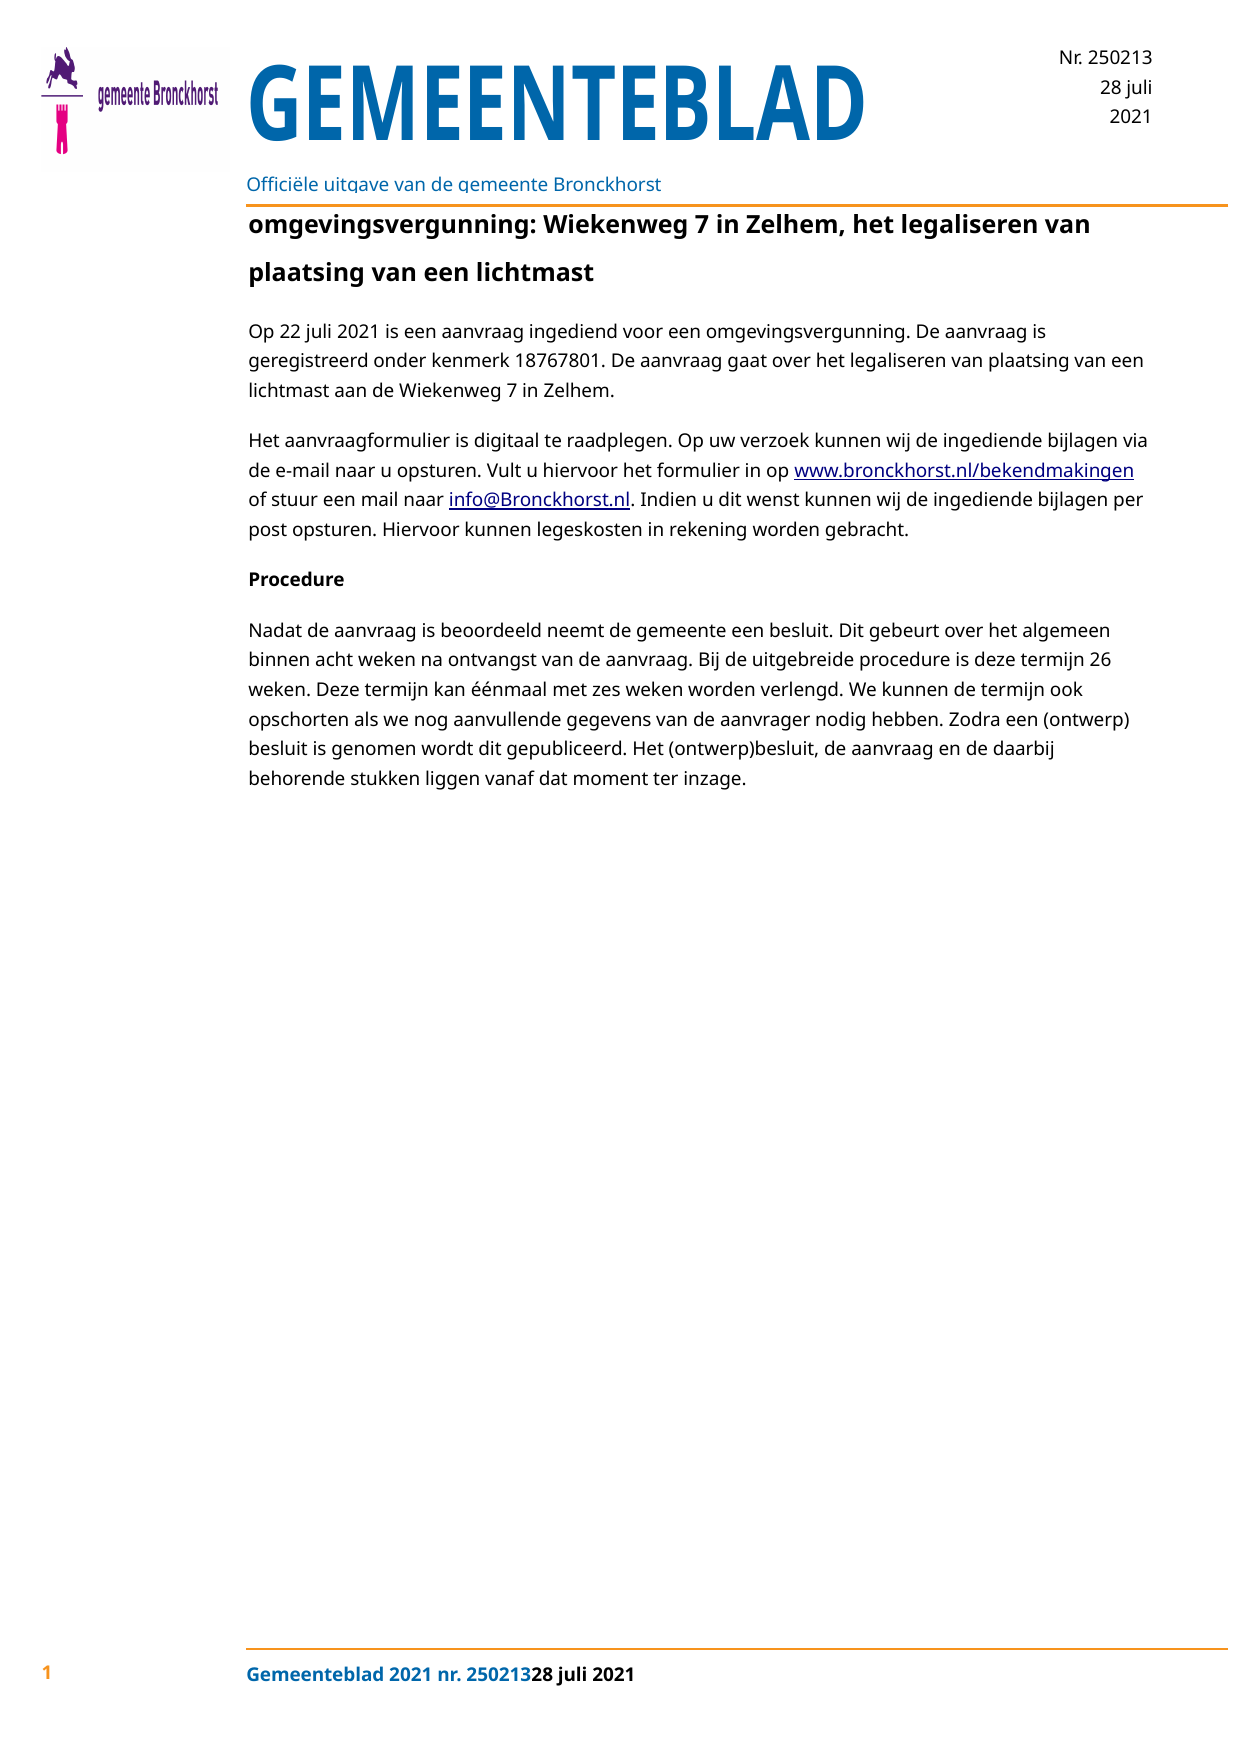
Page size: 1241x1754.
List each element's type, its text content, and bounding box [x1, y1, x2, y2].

text Op 22 juli 2021 is een aanvraag ingediend voor een omgevingsvergunning. De aanvraag is geregistreerd onder kenmerk 18767801. De aanvraag gaat over het legaliseren van plaatsing van een lichtmast aan de Wiekenweg 7 in Zelhem. [248, 318, 1152, 403]
text omgevingsvergunning: Wiekenweg 7 in Zelhem, het legaliseren van plaatsing van een lichtmast [248, 207, 1152, 288]
text Het aanvraagformulier is digitaal te raadplegen. Op uw verzoek kunnen wij de ingediende bijlagen via de e-mail naar u opsturen. Vult u hiervoor het formulier in op www.bronckhorst.nl/bekendmakingen of stuur een mail naar info@Bronckhorst.nl. Indien u dit wenst kunnen wij de ingediende bijlagen per post opsturen. Hiervoor kunnen legeskosten in rekening worden gebracht. [248, 427, 1152, 542]
text Procedure [248, 567, 1152, 592]
text Nadat de aanvraag is beoordeeld neemt de gemeente een besluit. Dit gebeurt over het algemeen binnen acht weken na ontvangst van de aanvraag. Bij de uitgebreide procedure is deze termijn 26 weken. Deze termijn kan éénmaal met zes weken worden verlengd. We kunnen de termijn ook opschorten als we nog aanvullende gegevens van de aanvrager nodig hebben. Zodra een (ontwerp) besluit is genomen wordt dit gepubliceerd. Het (ontwerp)besluit, de aanvraag en de daarbij behorende stukken liggen vanaf dat moment ter inzage. [248, 617, 1152, 791]
picture [41, 47, 231, 172]
